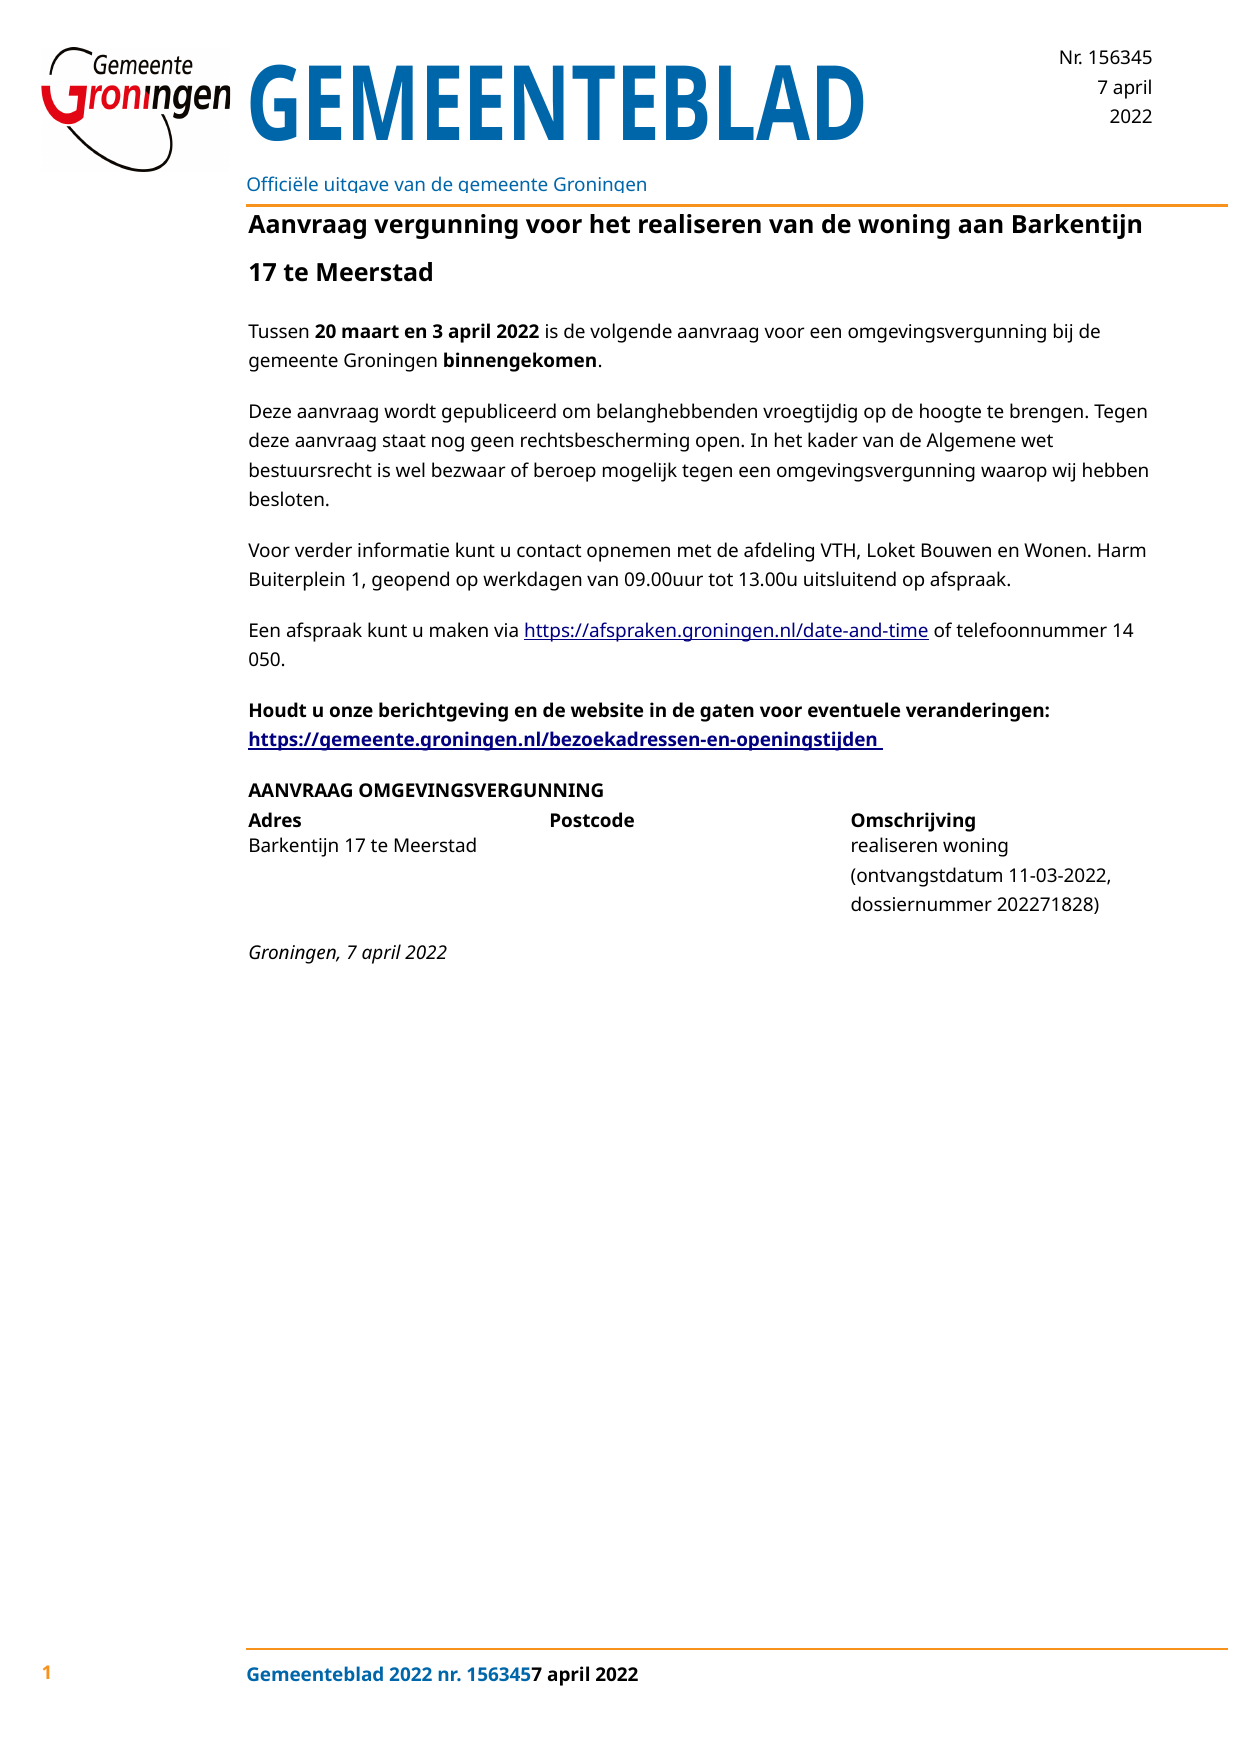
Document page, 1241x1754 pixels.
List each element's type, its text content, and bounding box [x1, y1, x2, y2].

text Voor verder informatie kunt u contact opnemen met de afdeling VTH, Loket Bouwen en Wonen. Harm Buiterplein 1, geopend op werkdagen van 09.00uur tot 13.00u uitsluitend op afspraak. [248, 537, 1152, 592]
text Een afspraak kunt u maken via https://afspraken.groningen.nl/date-and-time of telefoonnummer 14 050. [248, 617, 1152, 672]
table_header Postcode [549, 807, 850, 832]
table_cell Barkentijn 17 te Meerstad [248, 833, 549, 917]
table_cell [549, 833, 850, 917]
text Aanvraag vergunning voor het realiseren van de woning aan Barkentijn 17 te Meerstad [248, 207, 1152, 288]
text Deze aanvraag wordt gepubliceerd om belanghebbenden vroegtijdig op de hoogte te brengen. Tegen deze aanvraag staat nog geen rechtsbescherming open. In het kader van de Algemene wet bestuursrecht is wel bezwaar of beroep mogelijk tegen een omgevingsvergunning waarop wij hebben besloten. [248, 398, 1152, 512]
table_header Omschrijving [850, 807, 1152, 832]
text Tussen 20 maart en 3 april 2022 is de volgende aanvraag voor een omgevingsvergunning bij de gemeente Groningen binnengekomen. [248, 318, 1152, 373]
text Houdt u onze berichtgeving en de website in de gaten voor eventuele veranderingen: https://gemeente.groningen.nl/bezoekadressen-en-openingstijden [248, 697, 1152, 752]
table_header Adres [248, 807, 549, 832]
text AANVRAAG OMGEVINGSVERGUNNING [248, 777, 1152, 803]
picture [41, 47, 231, 172]
text Groningen, 7 april 2022 [248, 939, 1152, 964]
table_cell realiseren woning (ontvangstdatum 11-03-2022, dossiernummer 202271828) [850, 833, 1152, 917]
